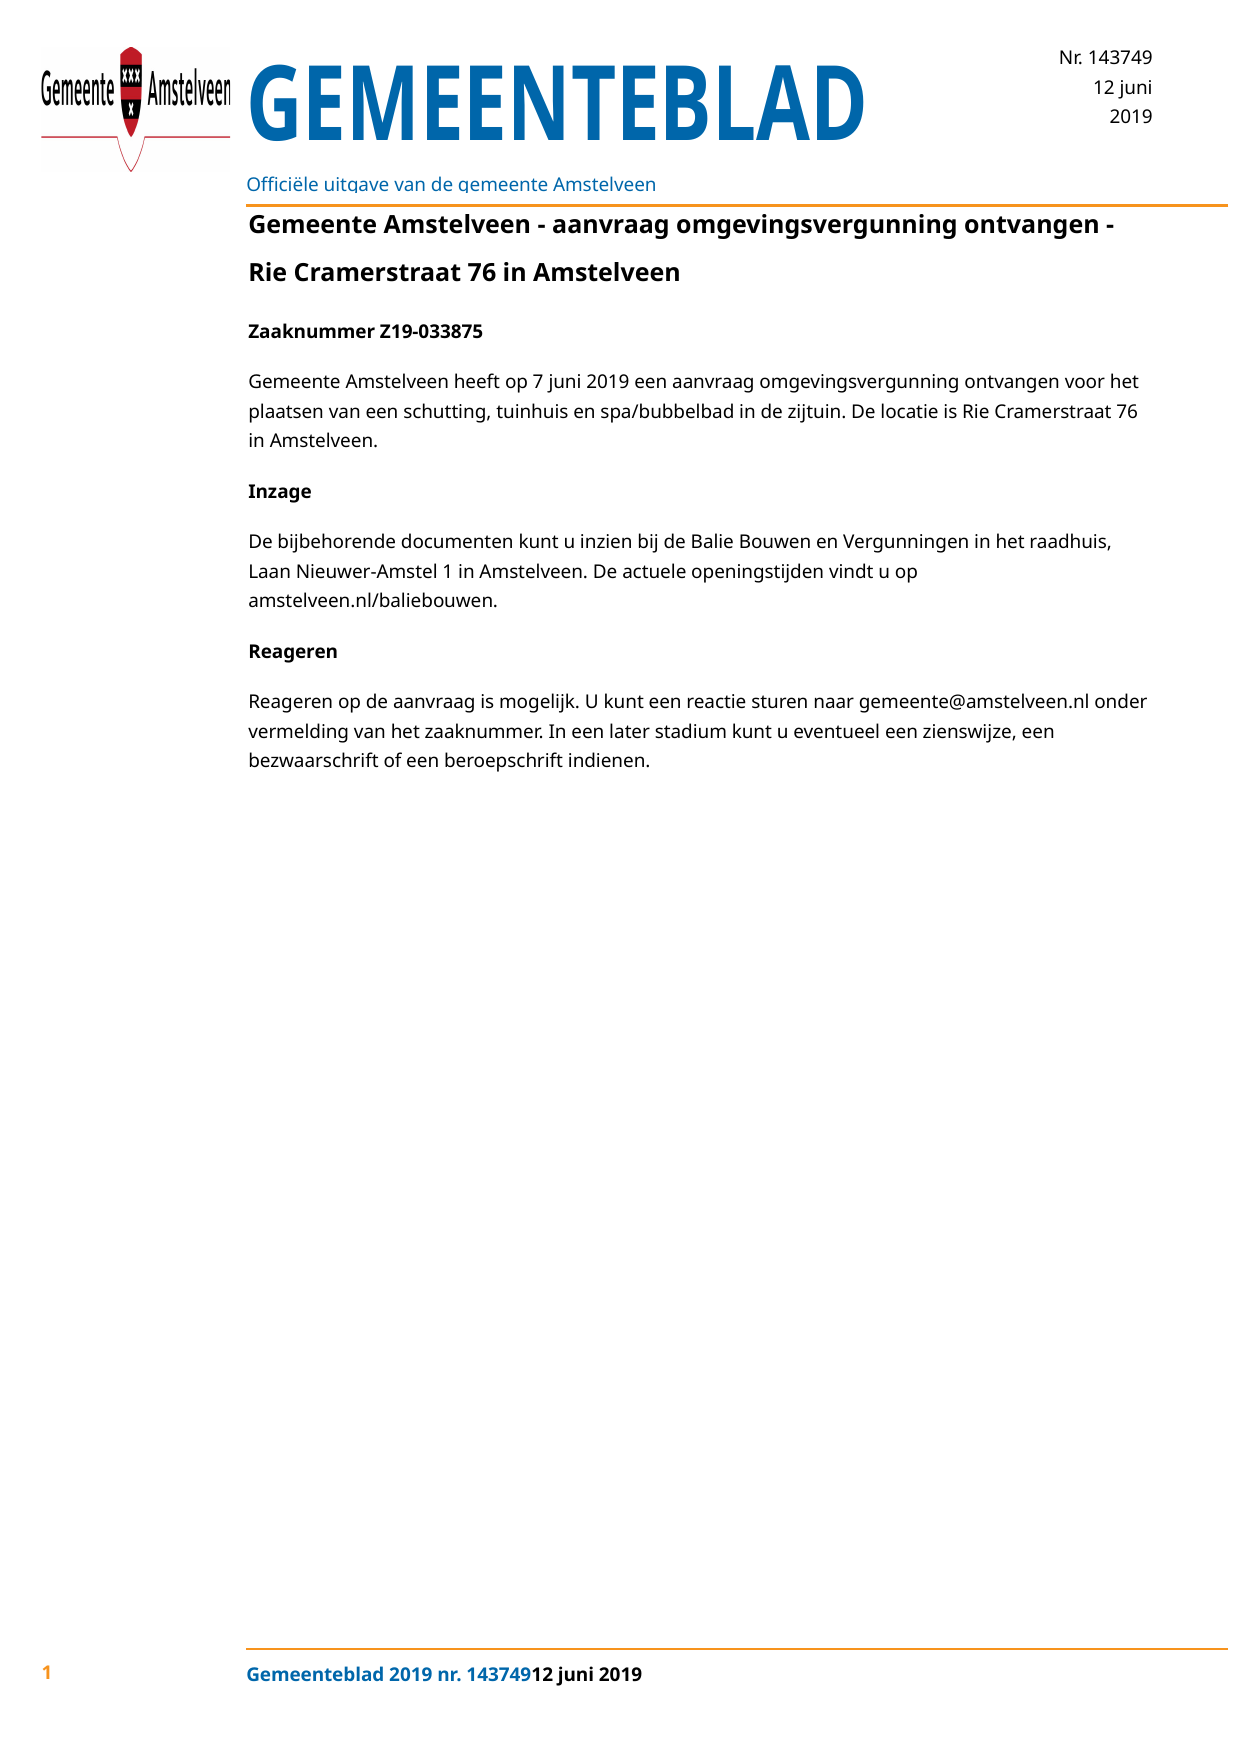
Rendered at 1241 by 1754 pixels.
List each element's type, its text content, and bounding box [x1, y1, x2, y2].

text Gemeente Amstelveen - aanvraag omgevingsvergunning ontvangen - Rie Cramerstraat 76 in Amstelveen [248, 207, 1152, 288]
picture [41, 47, 231, 172]
text De bijbehorende documenten kunt u inzien bij de Balie Bouwen en Vergunningen in het raadhuis, Laan Nieuwer-Amstel 1 in Amstelveen. De actuele openingstijden vindt u op amstelveen.nl/baliebouwen. [248, 528, 1152, 613]
text Gemeente Amstelveen heeft op 7 juni 2019 een aanvraag omgevingsvergunning ontvangen voor het plaatsen van een schutting, tuinhuis en spa/bubbelbad in de zijtuin. De locatie is Rie Cramerstraat 76 in Amstelveen. [248, 368, 1152, 453]
text Reageren op de aanvraag is mogelijk. U kunt een reactie sturen naar gemeente@amstelveen.nl onder vermelding van het zaaknummer. In een later stadium kunt u eventueel een zienswijze, een bezwaarschrift of een beroepschrift indienen. [248, 688, 1152, 773]
text Zaaknummer Z19-033875 [248, 318, 1152, 344]
text Inzage [248, 478, 1152, 504]
text Reageren [248, 638, 1152, 664]
